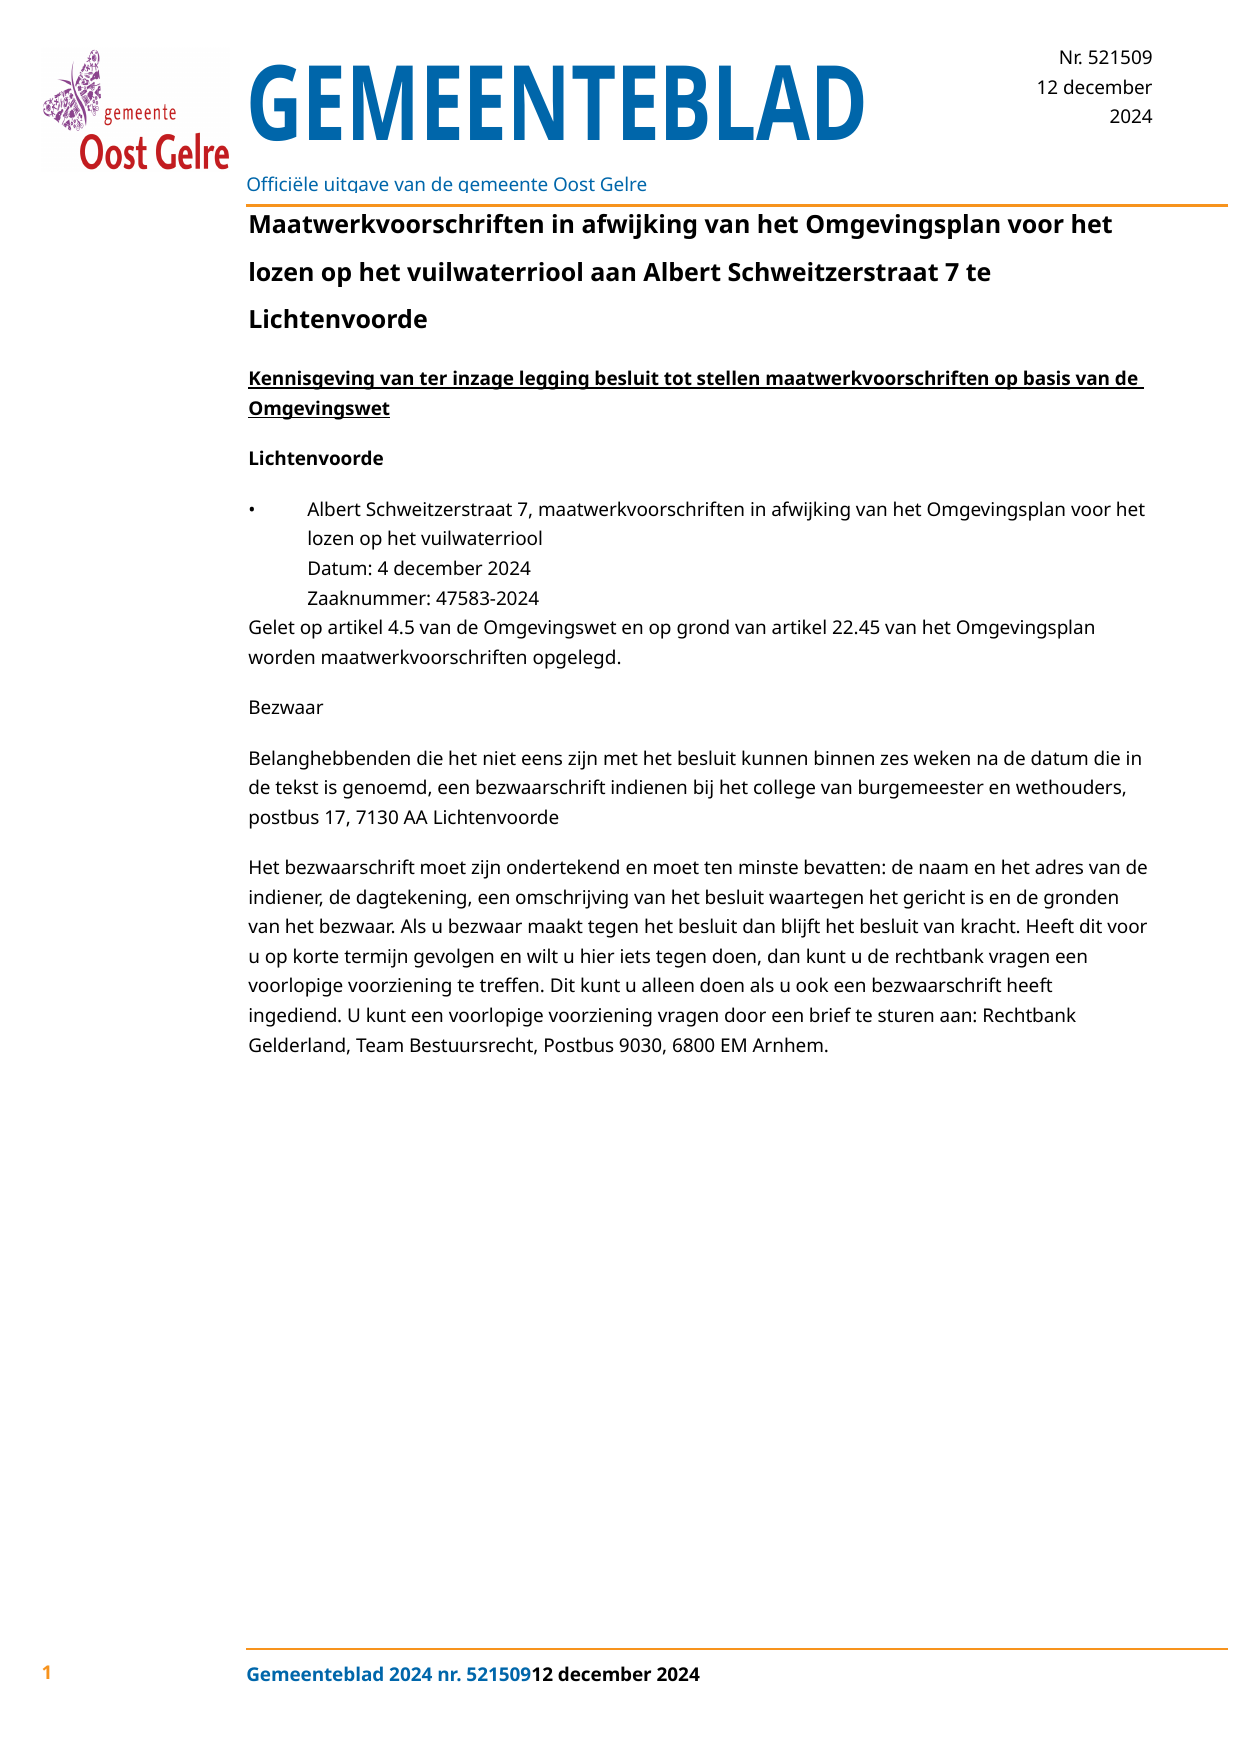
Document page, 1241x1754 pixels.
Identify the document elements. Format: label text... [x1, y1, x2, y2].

text Kennisgeving van ter inzage legging besluit tot stellen maatwerkvoorschriften op basis van de Omgevingswet [248, 366, 1152, 421]
text Maatwerkvoorschriften in afwijking van het Omgevingsplan voor het lozen op het vuilwaterriool aan Albert Schweitzerstraat 7 te Lichtenvoorde [248, 207, 1152, 336]
picture [41, 47, 231, 172]
text Gelet op artikel 4.5 van de Omgevingswet en op grond van artikel 22.45 van het Omgevingsplan worden maatwerkvoorschriften opgelegd. [248, 614, 1152, 669]
text Het bezwaarschrift moet zijn ondertekend en moet ten minste bevatten: de naam en het adres van de indiener, de dagtekening, een omschrijving van het besluit waartegen het gericht is en de gronden van het bezwaar. Als u bezwaar maakt tegen het besluit dan blijft het besluit van kracht. Heeft dit voor u op korte termijn gevolgen en wilt u hier iets tegen doen, dan kunt u de rechtbank vragen een voorlopige voorziening te treffen. Dit kunt u alleen doen als u ook een bezwaarschrift heeft ingediend. U kunt een voorlopige voorziening vragen door een brief te sturen aan: Rechtbank Gelderland, Team Bestuursrecht, Postbus 9030, 6800 EM Arnhem. [248, 854, 1152, 1057]
text Bezwaar [248, 694, 1152, 720]
list Albert Schweitzerstraat 7, maatwerkvoorschriften in afwijking van het Omgevingsplan voor het lozen op het vuilwaterriool [248, 496, 1152, 551]
text Belanghebbenden die het niet eens zijn met het besluit kunnen binnen zes weken na de datum die in de tekst is genoemd, een bezwaarschrift indienen bij het college van burgemeester en wethouders, postbus 17, 7130 AA Lichtenvoorde [248, 745, 1152, 829]
list Zaaknummer: 47583-2024 [248, 585, 1152, 610]
text Lichtenvoorde [248, 446, 1152, 471]
list Datum: 4 december 2024 [248, 555, 1152, 581]
